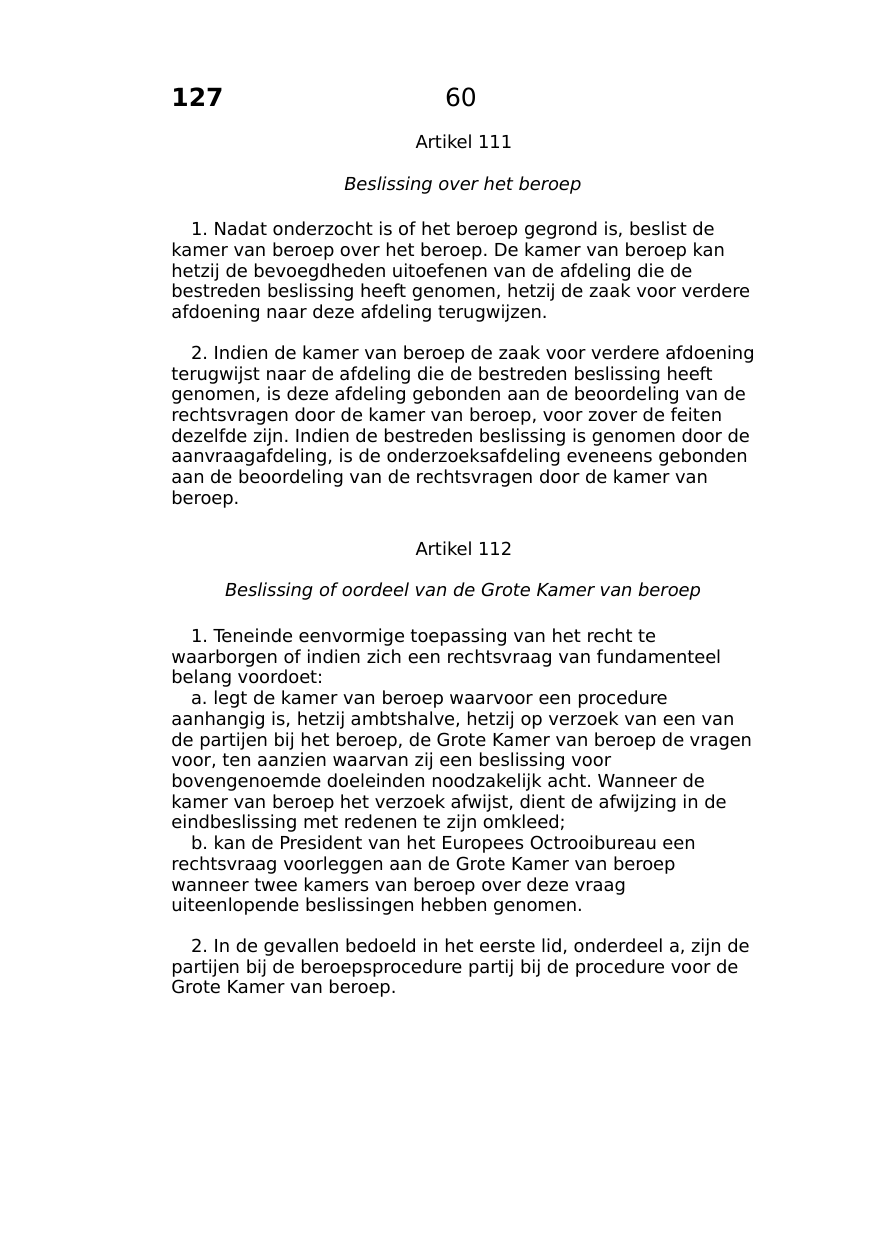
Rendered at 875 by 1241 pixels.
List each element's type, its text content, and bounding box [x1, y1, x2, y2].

subtitle Artikel 111 Beslissing over het beroep [171, 132, 756, 194]
text a. legt de kamer van beroep waarvoor een procedure aanhangig is, hetzij ambtshalve, hetzij op verzoek van een van de partijen bij het beroep, de Grote Kamer van beroep de vragen voor, ten aanzien waarvan zij een beslissing voor bovengenoemde doeleinden noodzakelijk acht. Wanneer de kamer van beroep het verzoek afwijst, dient de afwijzing in de eindbeslissing met redenen te zijn omkleed; [171, 688, 756, 833]
text 2. In de gevallen bedoeld in het eerste lid, onderdeel a, zijn de partijen bij de beroepsprocedure partij bij de procedure voor de Grote Kamer van beroep. [171, 936, 756, 998]
subtitle Artikel 112 Beslissing of oordeel van de Grote Kamer van beroep [171, 538, 756, 601]
text b. kan de President van het Europees Octrooibureau een rechtsvraag voorleggen aan de Grote Kamer van beroep wanneer twee kamers van beroep over deze vraag uiteenlopende beslissingen hebben genomen. [171, 833, 756, 916]
text 1. Teneinde eenvormige toepassing van het recht te waarborgen of indien zich een rechtsvraag van fundamenteel belang voordoet: [171, 626, 756, 688]
text 1. Nadat onderzocht is of het beroep gegrond is, beslist de kamer van beroep over het beroep. De kamer van beroep kan hetzij de bevoegdheden uitoefenen van de afdeling die de bestreden beslissing heeft genomen, hetzij de zaak voor verdere afdoening naar deze afdeling terugwijzen. [171, 219, 756, 323]
text 2. Indien de kamer van beroep de zaak voor verdere afdoening terugwijst naar de afdeling die de bestreden beslissing heeft genomen, is deze afdeling gebonden aan de beoordeling van de rechtsvragen door de kamer van beroep, voor zover de feiten dezelfde zijn. Indien de bestreden beslissing is genomen door de aanvraagafdeling, is de onderzoeksafdeling eveneens gebonden aan de beoordeling van de rechtsvragen door de kamer van beroep. [171, 343, 756, 508]
